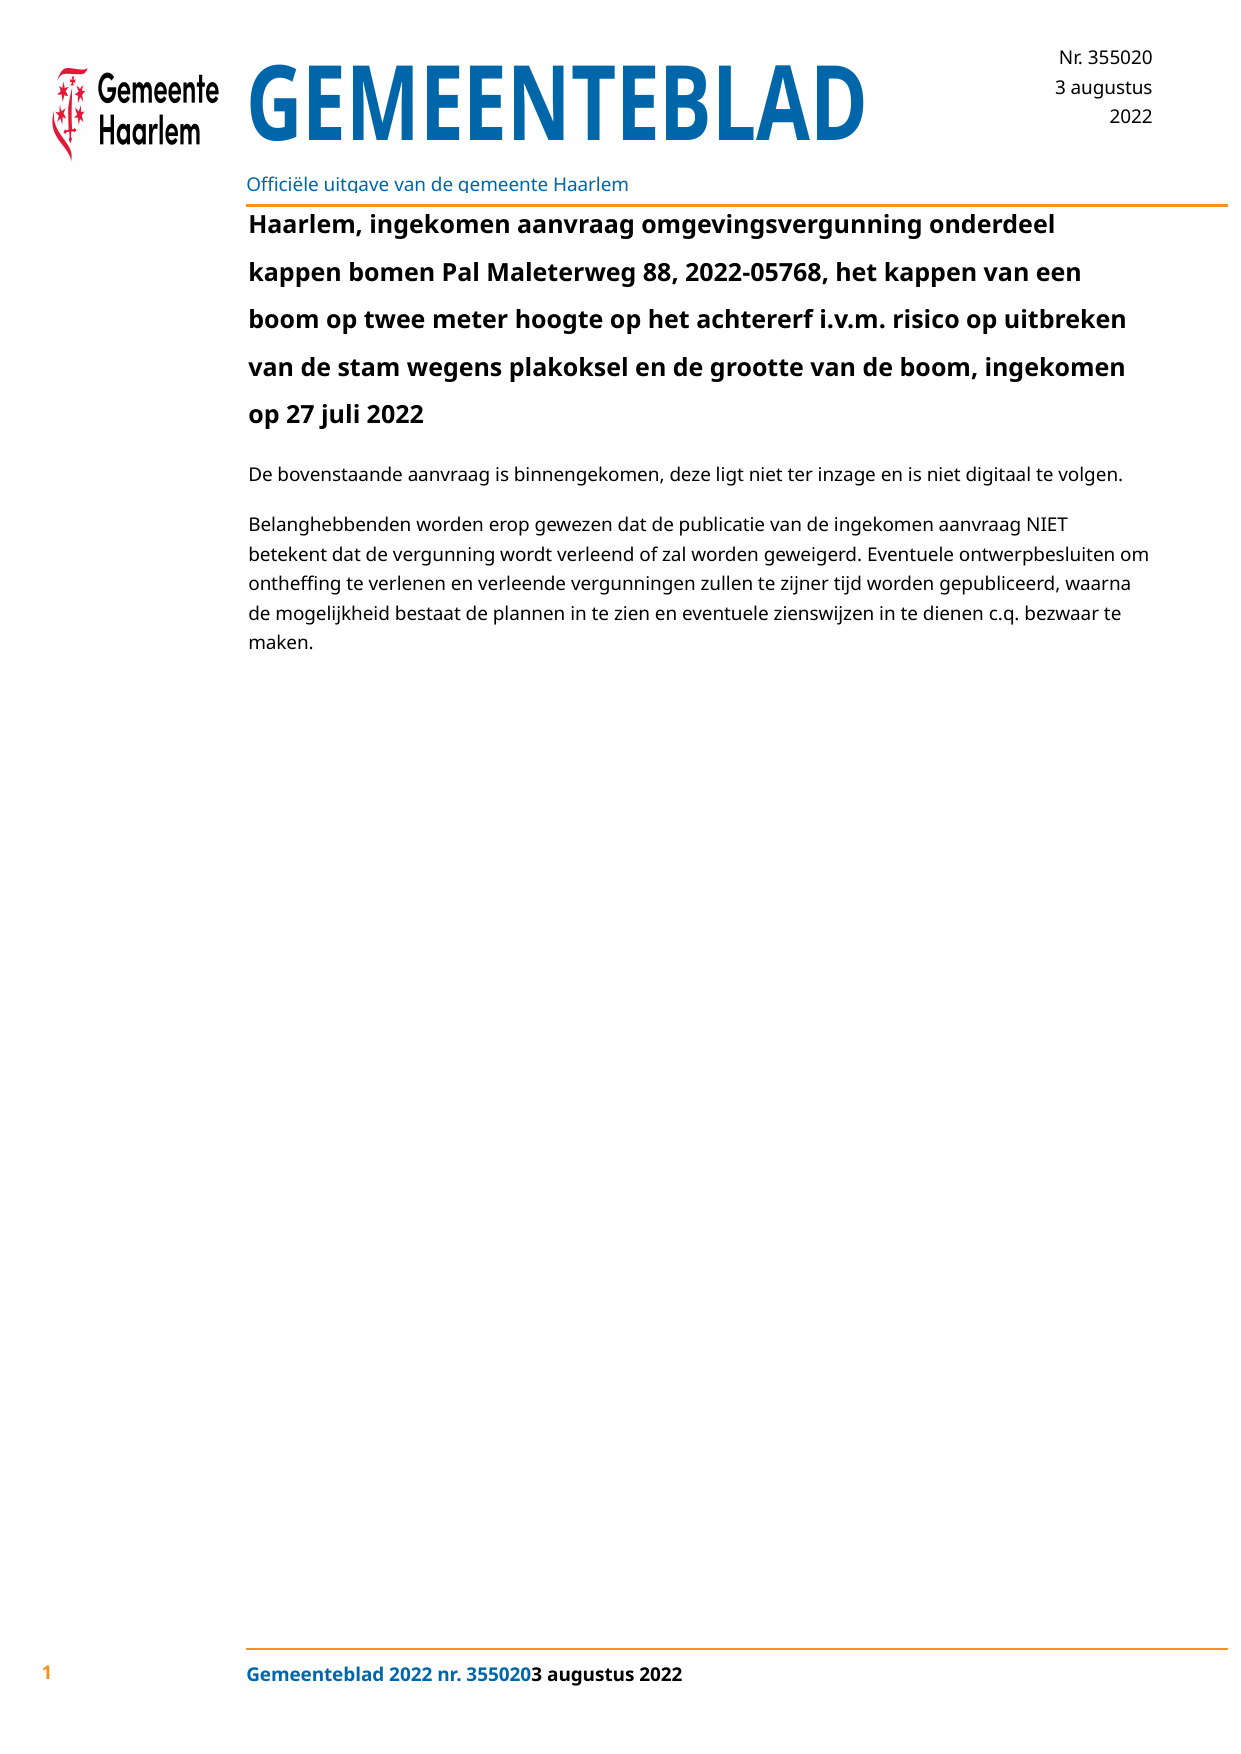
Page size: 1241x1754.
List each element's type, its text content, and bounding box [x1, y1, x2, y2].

text Belanghebbenden worden erop gewezen dat de publicatie van de ingekomen aanvraag NIET betekent dat de vergunning wordt verleend of zal worden geweigerd. Eventuele ontwerpbesluiten om ontheffing te verlenen en verleende vergunningen zullen te zijner tijd worden gepubliceerd, waarna de mogelijkheid bestaat de plannen in te zien en eventuele zienswijzen in te dienen c.q. bezwaar te maken. [248, 511, 1152, 655]
text Haarlem, ingekomen aanvraag omgevingsvergunning onderdeel kappen bomen Pal Maleterweg 88, 2022-05768, het kappen van een boom op twee meter hoogte op het achtererf i.v.m. risico op uitbreken van de stam wegens plakoksel en de grootte van de boom, ingekomen op 27 juli 2022 [248, 207, 1152, 431]
picture [41, 47, 231, 172]
text De bovenstaande aanvraag is binnengekomen, deze ligt niet ter inzage en is niet digitaal te volgen. [248, 461, 1152, 486]
